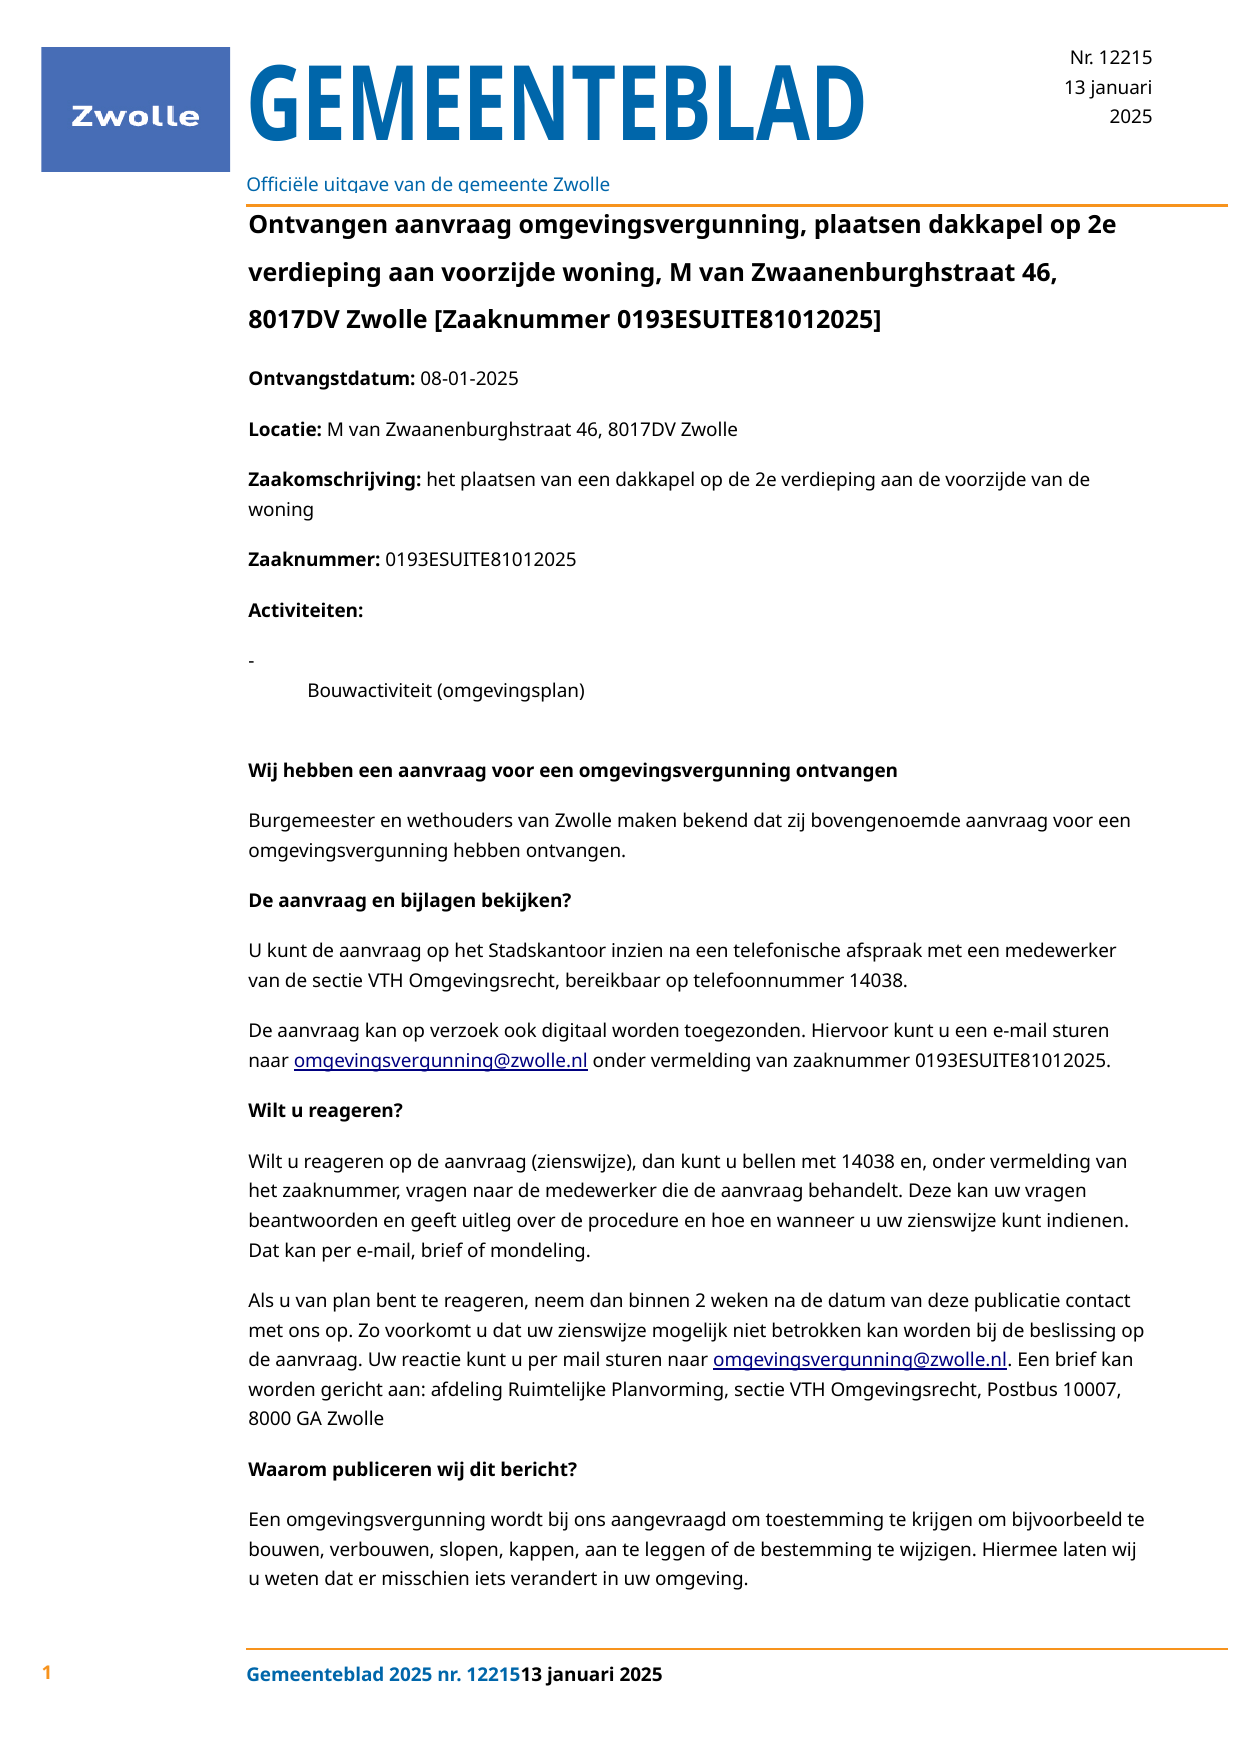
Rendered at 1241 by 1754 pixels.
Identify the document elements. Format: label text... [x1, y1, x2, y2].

text Zaakomschrijving: het plaatsen van een dakkapel op de 2e verdieping aan de voorzijde van de woning [248, 466, 1152, 522]
text Locatie: M van Zwaanenburghstraat 46, 8017DV Zwolle [248, 416, 1152, 442]
text De aanvraag en bijlagen bekijken? [248, 887, 1152, 913]
text Als u van plan bent te reageren, neem dan binnen 2 weken na de datum van deze publicatie contact met ons op. Zo voorkomt u dat uw zienswijze mogelijk niet betrokken kan worden bij de beslissing op de aanvraag. Uw reactie kunt u per mail sturen naar omgevingsvergunning@zwolle.nl. Een brief kan worden gericht aan: afdeling Ruimtelijke Planvorming, sectie VTH Omgevingsrecht, Postbus 10007, 8000 GA Zwolle [248, 1287, 1152, 1431]
text Ontvangen aanvraag omgevingsvergunning, plaatsen dakkapel op 2e verdieping aan voorzijde woning, M van Zwaanenburghstraat 46, 8017DV Zwolle [Zaaknummer 0193ESUITE81012025] [248, 207, 1152, 336]
text U kunt de aanvraag op het Stadskantoor inzien na een telefonische afspraak met een medewerker van de sectie VTH Omgevingsrecht, bereikbaar op telefoonnummer 14038. [248, 938, 1152, 993]
text Wij hebben een aanvraag voor een omgevingsvergunning ontvangen [248, 757, 1152, 782]
text Burgemeester en wethouders van Zwolle maken bekend dat zij bovengenoemde aanvraag voor een omgevingsvergunning hebben ontvangen. [248, 807, 1152, 862]
text Waarom publiceren wij dit bericht? [248, 1456, 1152, 1482]
text De aanvraag kan op verzoek ook digitaal worden toegezonden. Hiervoor kunt u een e-mail sturen naar omgevingsvergunning@zwolle.nl onder vermelding van zaaknummer 0193ESUITE81012025. [248, 1018, 1152, 1073]
text Activiteiten: [248, 597, 1152, 622]
picture [41, 47, 231, 172]
text Wilt u reageren? [248, 1098, 1152, 1123]
text Zaaknummer: 0193ESUITE81012025 [248, 546, 1152, 572]
text Wilt u reageren op de aanvraag (zienswijze), dan kunt u bellen met 14038 en, onder vermelding van het zaaknummer, vragen naar de medewerker die de aanvraag behandelt. Deze kan uw vragen beantwoorden en geeft uitleg over de procedure en hoe en wanneer u uw zienswijze kunt indienen. Dat kan per e-mail, brief of mondeling. [248, 1148, 1152, 1262]
text Ontvangstdatum: 08-01-2025 [248, 366, 1152, 391]
text Een omgevingsvergunning wordt bij ons aangevraagd om toestemming te krijgen om bijvoorbeeld te bouwen, verbouwen, slopen, kappen, aan te leggen of de bestemming te wijzigen. Hiermee laten wij u weten dat er misschien iets verandert in uw omgeving. [248, 1506, 1152, 1591]
list Bouwactiviteit (omgevingsplan) [248, 677, 1152, 702]
